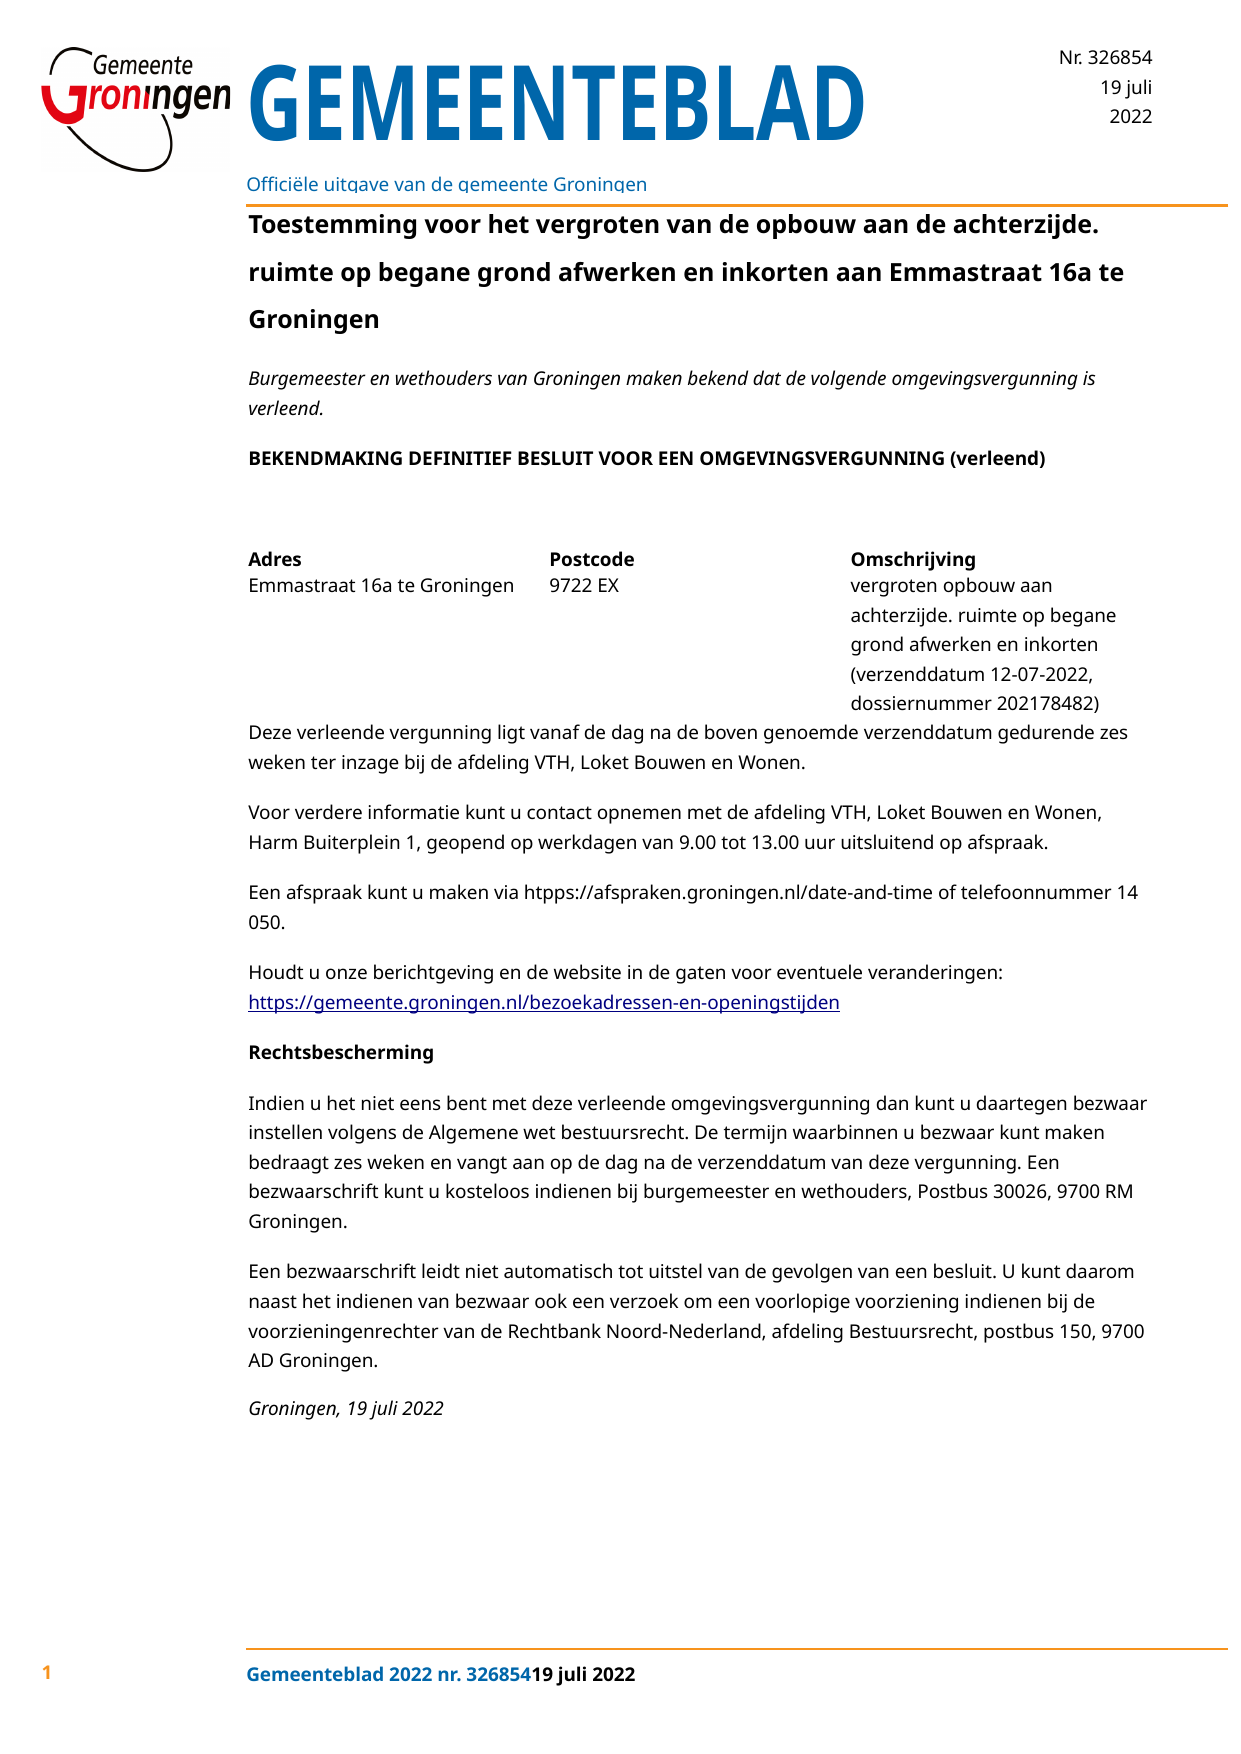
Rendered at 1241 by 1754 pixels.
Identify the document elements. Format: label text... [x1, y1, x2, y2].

table_header Adres [248, 546, 549, 572]
text Houdt u onze berichtgeving en de website in de gaten voor eventuele veranderingen: https://gemeente.groningen.nl/bezoekadressen-en-openingstijden [248, 959, 1152, 1015]
text Een bezwaarschrift leidt niet automatisch tot uitstel van de gevolgen van een besluit. U kunt daarom naast het indienen van bezwaar ook een verzoek om een voorlopige voorziening indienen bij de voorzieningenrechter van de Rechtbank Noord-Nederland, afdeling Bestuursrecht, postbus 150, 9700 AD Groningen. [248, 1259, 1152, 1373]
text Voor verdere informatie kunt u contact opnemen met de afdeling VTH, Loket Bouwen en Wonen, Harm Buiterplein 1, geopend op werkdagen van 9.00 tot 13.00 uur uitsluitend op afspraak. [248, 799, 1152, 855]
text Burgemeester en wethouders van Groningen maken bekend dat de volgende omgevingsvergunning is verleend. [248, 366, 1152, 421]
table_header Omschrijving [850, 546, 1152, 572]
text Een afspraak kunt u maken via htpps://afspraken.groningen.nl/date-and-time of telefoonnummer 14 050. [248, 879, 1152, 935]
table_cell 9722 EX [549, 572, 850, 716]
text BEKENDMAKING DEFINITIEF BESLUIT VOOR EEN OMGEVINGSVERGUNNING (verleend) [248, 446, 1152, 471]
table_cell Emmastraat 16a te Groningen [248, 572, 549, 716]
text Toestemming voor het vergroten van de opbouw aan de achterzijde. ruimte op begane grond afwerken en inkorten aan Emmastraat 16a te Groningen [248, 207, 1152, 336]
table_cell vergroten opbouw aan achterzijde. ruimte op begane grond afwerken en inkorten (verzenddatum 12-07-2022, dossiernummer 202178482) [850, 572, 1152, 716]
text Deze verleende vergunning ligt vanaf de dag na de boven genoemde verzenddatum gedurende zes weken ter inzage bij de afdeling VTH, Loket Bouwen en Wonen. [248, 719, 1152, 775]
text Rechtsbescherming [248, 1039, 1152, 1065]
text Indien u het niet eens bent met deze verleende omgevingsvergunning dan kunt u daartegen bezwaar instellen volgens de Algemene wet bestuursrecht. De termijn waarbinnen u bezwaar kunt maken bedraagt zes weken en vangt aan op de dag na de verzenddatum van deze vergunning. Een bezwaarschrift kunt u kosteloos indienen bij burgemeester en wethouders, Postbus 30026, 9700 RM Groningen. [248, 1090, 1152, 1234]
text Groningen, 19 juli 2022 [248, 1395, 1152, 1421]
picture [41, 47, 231, 172]
table_header Postcode [549, 546, 850, 572]
